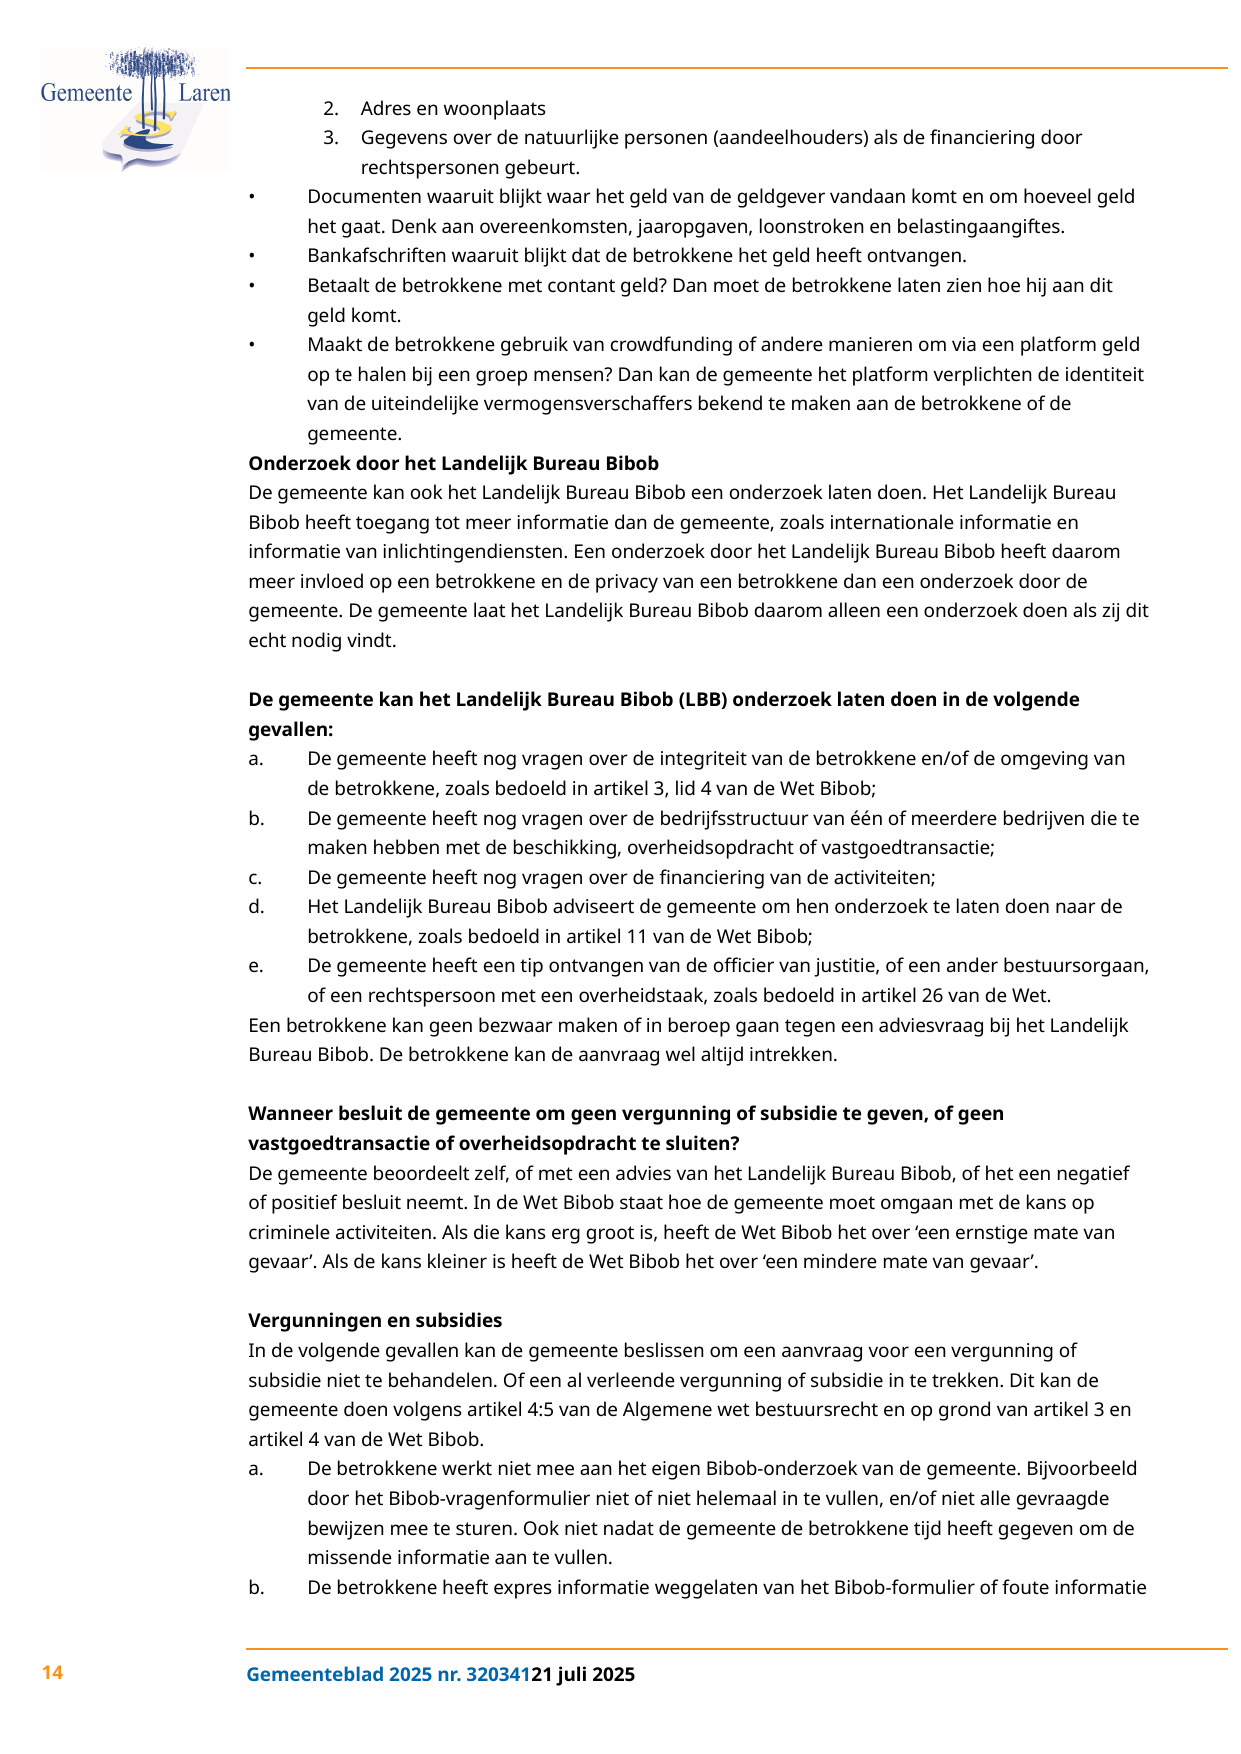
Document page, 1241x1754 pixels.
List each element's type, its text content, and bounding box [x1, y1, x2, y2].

list Bankafschriften waaruit blijkt dat de betrokkene het geld heeft ontvangen. [248, 243, 1152, 268]
text Een betrokkene kan geen bezwaar maken of in beroep gaan tegen een adviesvraag bij het Landelijk Bureau Bibob. De betrokkene kan de aanvraag wel altijd intrekken. [248, 1012, 1152, 1067]
list De gemeente heeft nog vragen over de integriteit van de betrokkene en/of de omgeving van de betrokkene, zoals bedoeld in artikel 3, lid 4 van de Wet Bibob; [248, 746, 1152, 801]
list Betaalt de betrokkene met contant geld? Dan moet de betrokkene laten zien hoe hij aan dit geld komt. [248, 272, 1152, 328]
text De gemeente kan het Landelijk Bureau Bibob (LBB) onderzoek laten doen in de volgende gevallen: [248, 686, 1152, 742]
list De betrokkene werkt niet mee aan het eigen Bibob-onderzoek van de gemeente. Bijvoorbeeld door het Bibob-vragenformulier niet of niet helemaal in te vullen, en/of niet alle gevraagde bewijzen mee te sturen. Ook niet nadat de gemeente de betrokkene tijd heeft gegeven om de missende informatie aan te vullen. [248, 1456, 1152, 1570]
list De gemeente heeft nog vragen over de financiering van de activiteiten; [248, 864, 1152, 890]
text In de volgende gevallen kan de gemeente beslissen om een aanvraag voor een vergunning of subsidie niet te behandelen. Of een al verleende vergunning of subsidie in te trekken. Dit kan de gemeente doen volgens artikel 4:5 van de Algemene wet bestuursrecht en op grond van artikel 3 en artikel 4 van de Wet Bibob. [248, 1337, 1152, 1452]
text Vergunningen en subsidies [248, 1308, 1152, 1333]
list Maakt de betrokkene gebruik van crowdfunding of andere manieren om via een platform geld op te halen bij een groep mensen? Dan kan de gemeente het platform verplichten de identiteit van de uiteindelijke vermogensverschaffers bekend te maken aan de betrokkene of de gemeente. [248, 331, 1152, 446]
list De gemeente heeft een tip ontvangen van de officier van justitie, of een ander bestuursorgaan, of een rechtspersoon met een overheidstaak, zoals bedoeld in artikel 26 van de Wet. [248, 953, 1152, 1008]
list Adres en woonplaats [323, 95, 1152, 121]
list De betrokkene heeft expres informatie weggelaten van het Bibob-formulier of foute informatie [248, 1574, 1152, 1600]
list De gemeente heeft nog vragen over de bedrijfsstructuur van één of meerdere bedrijven die te maken hebben met de beschikking, overheidsopdracht of vastgoedtransactie; [248, 805, 1152, 860]
text Onderzoek door het Landelijk Bureau Bibob [248, 450, 1152, 476]
list Het Landelijk Bureau Bibob adviseert de gemeente om hen onderzoek te laten doen naar de betrokkene, zoals bedoeld in artikel 11 van de Wet Bibob; [248, 893, 1152, 949]
list Gegevens over de natuurlijke personen (aandeelhouders) als de financiering door rechtspersonen gebeurt. [323, 124, 1152, 180]
list Documenten waaruit blijkt waar het geld van de geldgever vandaan komt en om hoeveel geld het gaat. Denk aan overeenkomsten, jaaropgaven, loonstroken en belastingaangiftes. [248, 183, 1152, 239]
text De gemeente kan ook het Landelijk Bureau Bibob een onderzoek laten doen. Het Landelijk Bureau Bibob heeft toegang tot meer informatie dan de gemeente, zoals internationale informatie en informatie van inlichtingendiensten. Een onderzoek door het Landelijk Bureau Bibob heeft daarom meer invloed op een betrokkene en de privacy van een betrokkene dan een onderzoek door de gemeente. De gemeente laat het Landelijk Bureau Bibob daarom alleen een onderzoek doen als zij dit echt nodig vindt. [248, 479, 1152, 653]
text Wanneer besluit de gemeente om geen vergunning of subsidie te geven, of geen vastgoedtransactie of overheidsopdracht te sluiten? [248, 1101, 1152, 1156]
picture [41, 47, 231, 172]
text De gemeente beoordeelt zelf, of met een advies van het Landelijk Bureau Bibob, of het een negatief of positief besluit neemt. In de Wet Bibob staat hoe de gemeente moet omgaan met de kans op criminele activiteiten. Als die kans erg groot is, heeft de Wet Bibob het over ‘een ernstige mate van gevaar’. Als de kans kleiner is heeft de Wet Bibob het over ‘een mindere mate van gevaar’. [248, 1160, 1152, 1274]
